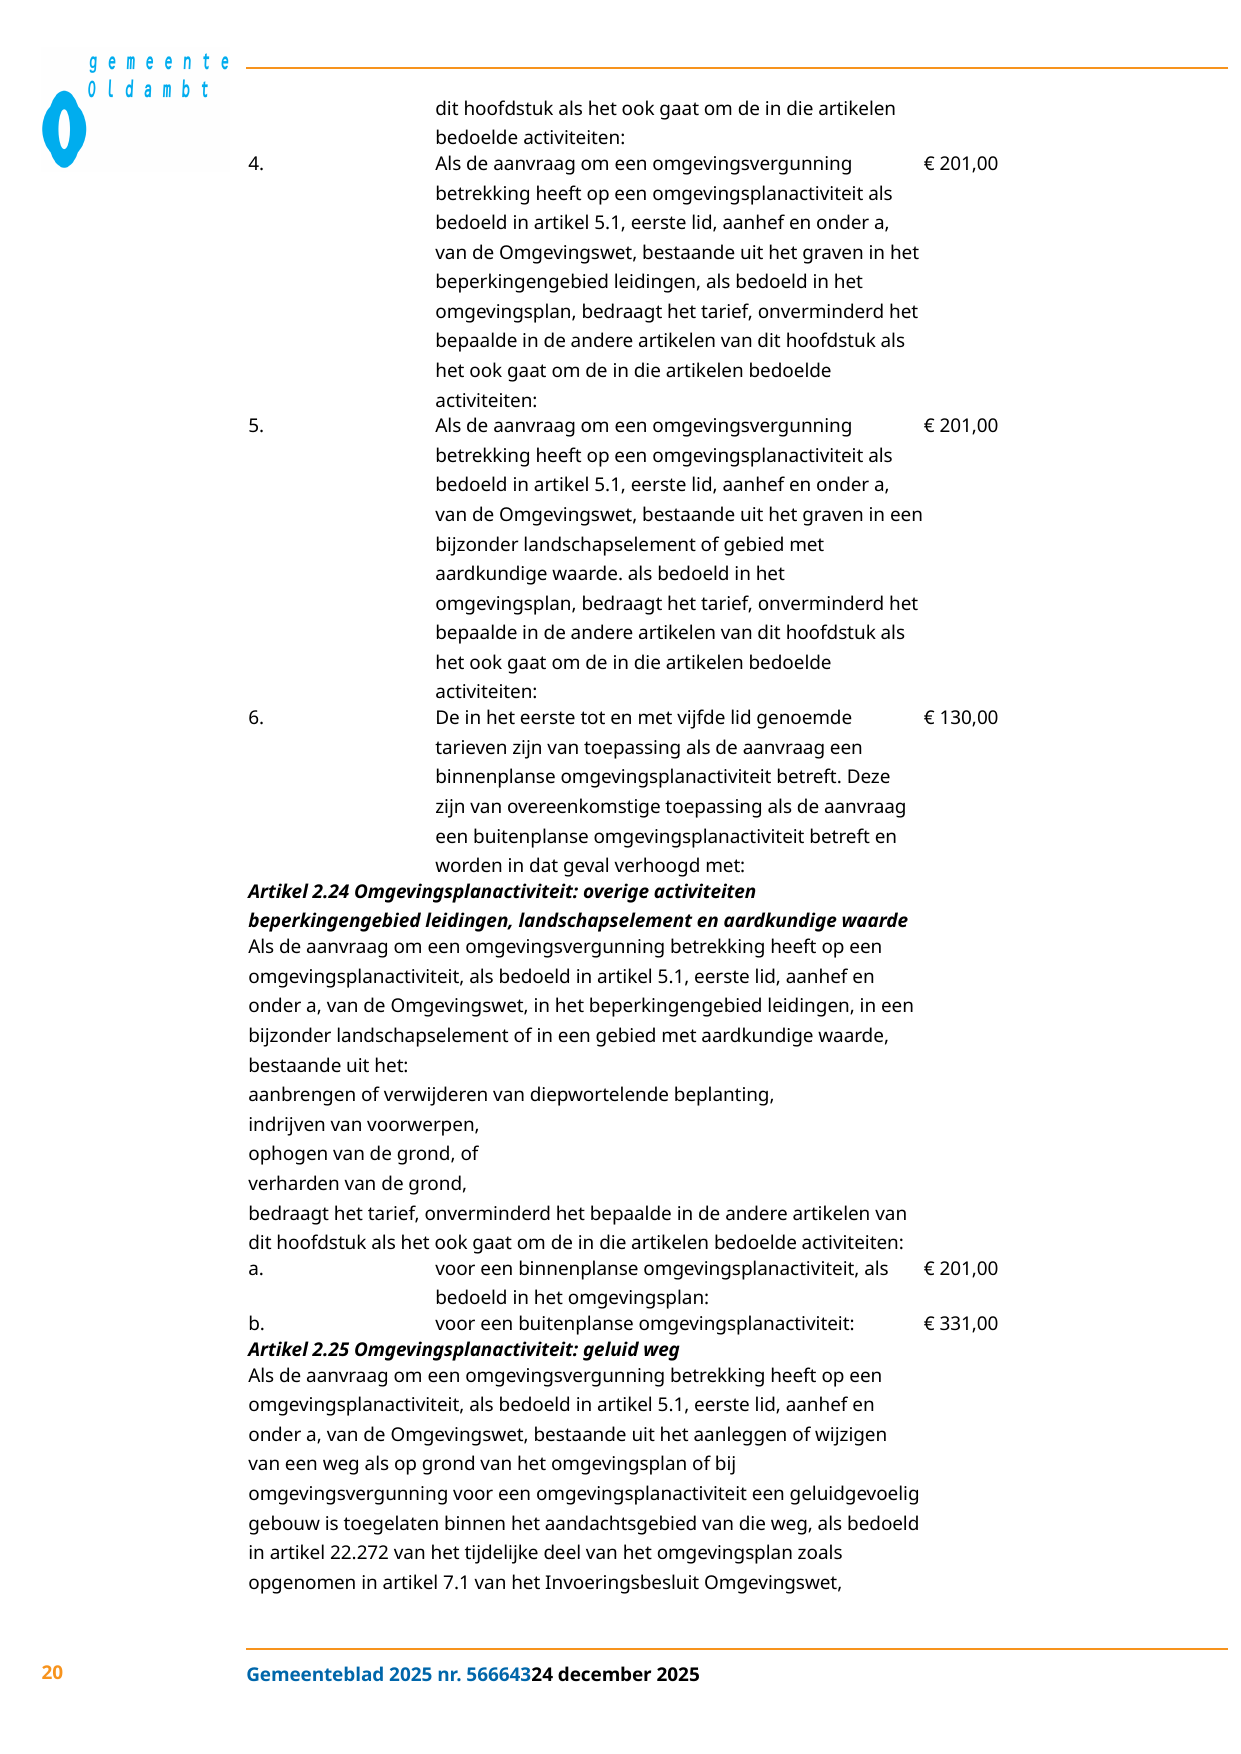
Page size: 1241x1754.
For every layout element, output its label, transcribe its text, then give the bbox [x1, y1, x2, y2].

table_cell [924, 95, 1152, 150]
table_cell Artikel 2.24 Omgevingsplanactiviteit: overige activiteiten beperkingengebied leidingen, landschapselement en aardkundige waarde [248, 878, 924, 933]
table_cell Als de aanvraag om een omgevingsvergunning betrekking heeft op een omgevingsplanactiviteit als bedoeld in artikel 5.1, eerste lid, aanhef en onder a, van de Omgevingswet, bestaande uit het graven in het beperkingengebied leidingen, als bedoeld in het omgevingsplan, bedraagt het tarief, onverminderd het bepaalde in de andere artikelen van dit hoofdstuk als het ook gaat om de in die artikelen bedoelde activiteiten: [435, 150, 924, 412]
table_cell 6. [248, 705, 435, 878]
table_cell [248, 95, 435, 150]
table_cell 5. [248, 413, 435, 704]
table_cell € 201,00 [924, 150, 1152, 412]
table_cell Als de aanvraag om een omgevingsvergunning betrekking heeft op een omgevingsplanactiviteit, als bedoeld in artikel 5.1, eerste lid, aanhef en onder a, van de Omgevingswet, bestaande uit het aanleggen of wijzigen van een weg als op grond van het omgevingsplan of bij omgevingsvergunning voor een omgevingsplanactiviteit een geluidgevoelig gebouw is toegelaten binnen het aandachtsgebied van die weg, als bedoeld in artikel 22.272 van het tijdelijke deel van het omgevingsplan zoals opgenomen in artikel 7.1 van het Invoeringsbesluit Omgevingswet, [248, 1362, 924, 1594]
table_cell Artikel 2.25 Omgevingsplanactiviteit: geluid weg [248, 1336, 924, 1362]
table_cell [924, 1336, 1152, 1362]
table_cell € 130,00 [924, 705, 1152, 878]
table_cell [924, 1362, 1152, 1594]
table_cell dit hoofdstuk als het ook gaat om de in die artikelen bedoelde activiteiten: [435, 95, 924, 150]
table_cell De in het eerste tot en met vijfde lid genoemde tarieven zijn van toepassing als de aanvraag een binnenplanse omgevingsplanactiviteit betreft. Deze zijn van overeenkomstige toepassing als de aanvraag een buitenplanse omgevingsplanactiviteit betreft en worden in dat geval verhoogd met: [435, 705, 924, 878]
table_cell a. [248, 1255, 435, 1310]
table_cell [924, 934, 1152, 1255]
picture [41, 47, 231, 172]
table_cell voor een binnenplanse omgevingsplanactiviteit, als bedoeld in het omgevingsplan: [435, 1255, 924, 1310]
table_cell [924, 878, 1152, 933]
table_cell € 201,00 [924, 1255, 1152, 1310]
table_cell b. [248, 1310, 435, 1336]
table_cell Als de aanvraag om een omgevingsvergunning betrekking heeft op een omgevingsplanactiviteit als bedoeld in artikel 5.1, eerste lid, aanhef en onder a, van de Omgevingswet, bestaande uit het graven in een bijzonder landschapselement of gebied met aardkundige waarde. als bedoeld in het omgevingsplan, bedraagt het tarief, onverminderd het bepaalde in de andere artikelen van dit hoofdstuk als het ook gaat om de in die artikelen bedoelde activiteiten: [435, 413, 924, 704]
table_cell Als de aanvraag om een omgevingsvergunning betrekking heeft op een omgevingsplanactiviteit, als bedoeld in artikel 5.1, eerste lid, aanhef en onder a, van de Omgevingswet, in het beperkingengebied leidingen, in een bijzonder landschapselement of in een gebied met aardkundige waarde, bestaande uit het: aanbrengen of verwijderen van diepwortelende beplanting, indrijven van voorwerpen, ophogen van de grond, of verharden van de grond, bedraagt het tarief, onverminderd het bepaalde in de andere artikelen van dit hoofdstuk als het ook gaat om de in die artikelen bedoelde activiteiten: [248, 934, 924, 1255]
table_cell € 331,00 [924, 1310, 1152, 1336]
table_cell € 201,00 [924, 413, 1152, 704]
table_cell voor een buitenplanse omgevingsplanactiviteit: [435, 1310, 924, 1336]
table_cell 4. [248, 150, 435, 412]
